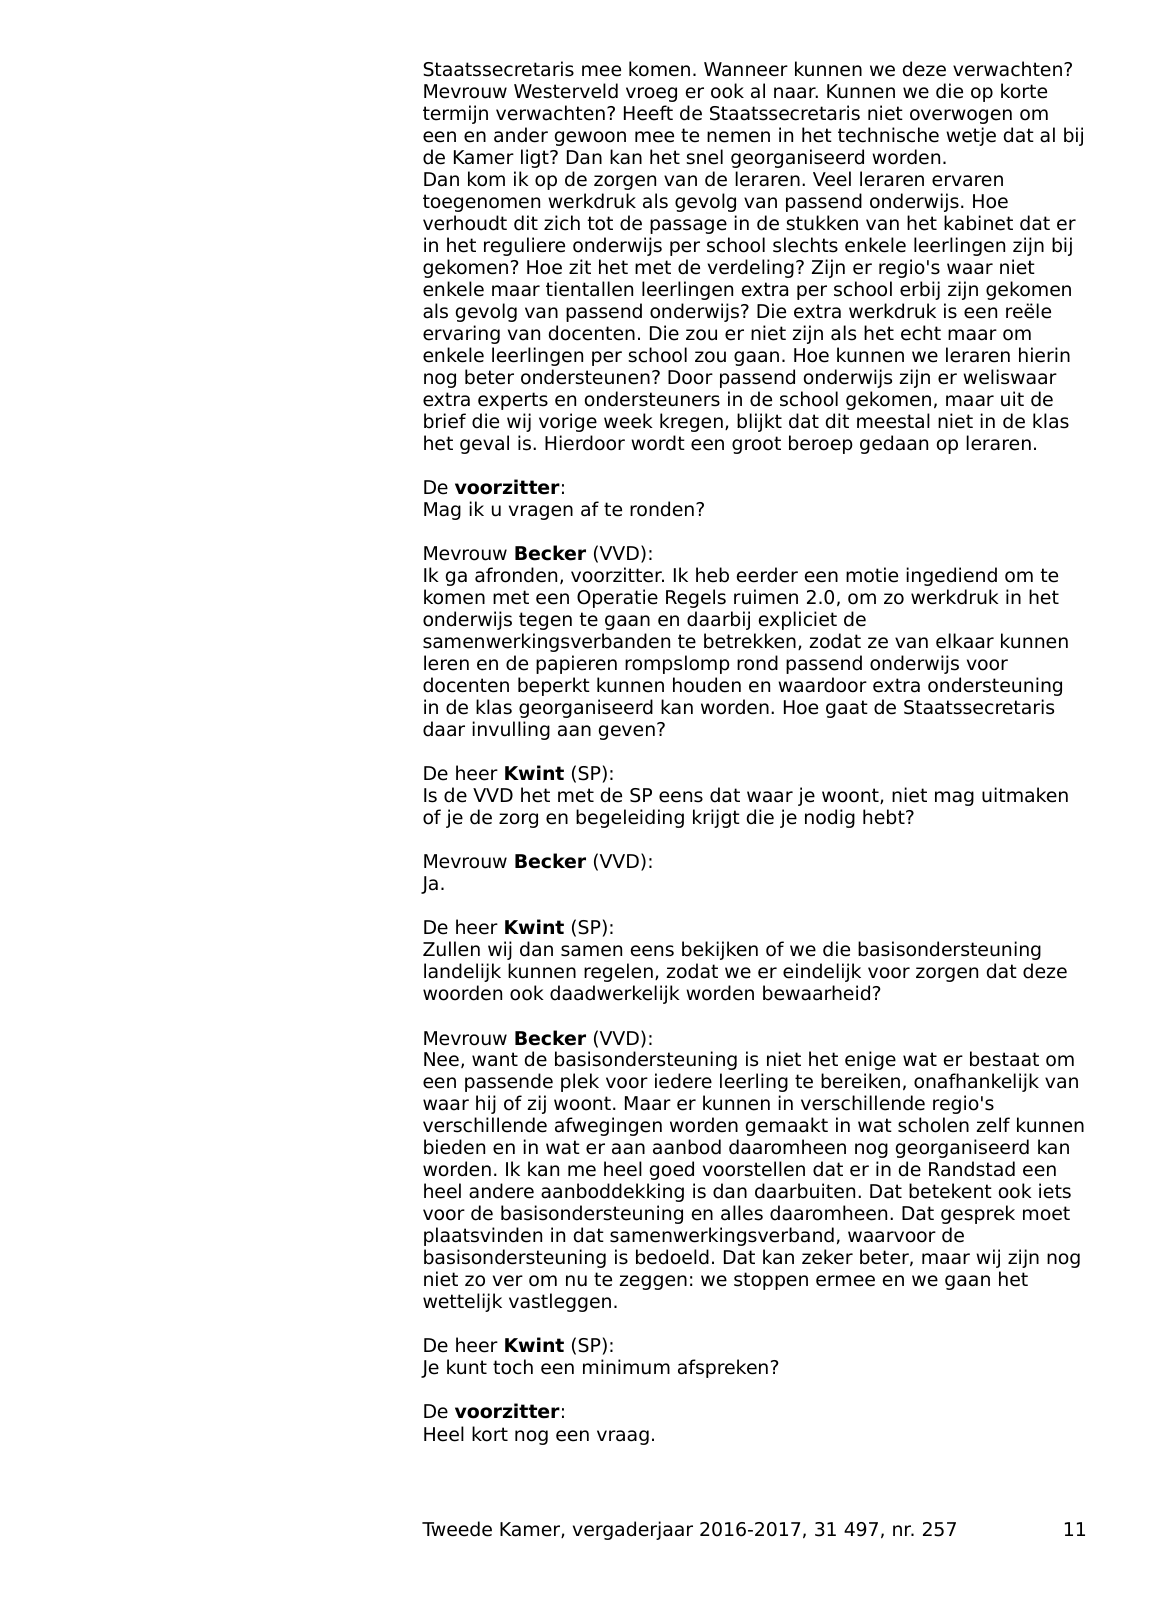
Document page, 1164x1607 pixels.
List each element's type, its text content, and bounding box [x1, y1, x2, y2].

text De voorzitter: [422, 1401, 1087, 1423]
text Je kunt toch een minimum afspreken? [422, 1357, 1087, 1379]
text Dan kom ik op de zorgen van de leraren. Veel leraren ervaren toegenomen werkdruk als gevolg van passend onderwijs. Hoe verhoudt dit zich tot de passage in de stukken van het kabinet dat er in het reguliere onderwijs per school slechts enkele leerlingen zijn bij gekomen? Hoe zit het met de verdeling? Zijn er regio's waar niet enkele maar tientallen leerlingen extra per school erbij zijn gekomen als gevolg van passend onderwijs? Die extra werkdruk is een reële ervaring van docenten. Die zou er niet zijn als het echt maar om enkele leerlingen per school zou gaan. Hoe kunnen we leraren hierin nog beter ondersteunen? Door passend onderwijs zijn er weliswaar extra experts en ondersteuners in de school gekomen, maar uit de brief die wij vorige week kregen, blijkt dat dit meestal niet in de klas het geval is. Hierdoor wordt een groot beroep gedaan op leraren. [422, 169, 1087, 455]
text Mevrouw Becker (VVD): [422, 543, 1087, 565]
text Mevrouw Becker (VVD): [422, 1027, 1087, 1049]
text Ja. [422, 873, 1087, 895]
text Heel kort nog een vraag. [422, 1423, 1087, 1445]
text De heer Kwint (SP): [422, 917, 1087, 939]
text Nee, want de basisondersteuning is niet het enige wat er bestaat om een passende plek voor iedere leerling te bereiken, onafhankelijk van waar hij of zij woont. Maar er kunnen in verschillende regio's verschillende afwegingen worden gemaakt in wat scholen zelf kunnen bieden en in wat er aan aanbod daaromheen nog georganiseerd kan worden. Ik kan me heel goed voorstellen dat er in de Randstad een heel andere aanboddekking is dan daarbuiten. Dat betekent ook iets voor de basisondersteuning en alles daaromheen. Dat gesprek moet plaatsvinden in dat samenwerkingsverband, waarvoor de basisondersteuning is bedoeld. Dat kan zeker beter, maar wij zijn nog niet zo ver om nu te zeggen: we stoppen ermee en we gaan het wettelijk vastleggen. [422, 1049, 1087, 1313]
text De heer Kwint (SP): [422, 763, 1087, 785]
text De voorzitter: [422, 477, 1087, 499]
text Mevrouw Becker (VVD): [422, 851, 1087, 873]
text Staatssecretaris mee komen. Wanneer kunnen we deze verwachten? Mevrouw Westerveld vroeg er ook al naar. Kunnen we die op korte termijn verwachten? Heeft de Staatssecretaris niet overwogen om een en ander gewoon mee te nemen in het technische wetje dat al bij de Kamer ligt? Dan kan het snel georganiseerd worden. [422, 59, 1087, 169]
text De heer Kwint (SP): [422, 1335, 1087, 1357]
text Is de VVD het met de SP eens dat waar je woont, niet mag uitmaken of je de zorg en begeleiding krijgt die je nodig hebt? [422, 785, 1087, 829]
text Mag ik u vragen af te ronden? [422, 499, 1087, 521]
text Ik ga afronden, voorzitter. Ik heb eerder een motie ingediend om te komen met een Operatie Regels ruimen 2.0, om zo werkdruk in het onderwijs tegen te gaan en daarbij expliciet de samenwerkingsverbanden te betrekken, zodat ze van elkaar kunnen leren en de papieren rompslomp rond passend onderwijs voor docenten beperkt kunnen houden en waardoor extra ondersteuning in de klas georganiseerd kan worden. Hoe gaat de Staatssecretaris daar invulling aan geven? [422, 565, 1087, 741]
text Zullen wij dan samen eens bekijken of we die basisondersteuning landelijk kunnen regelen, zodat we er eindelijk voor zorgen dat deze woorden ook daadwerkelijk worden bewaarheid? [422, 939, 1087, 1005]
